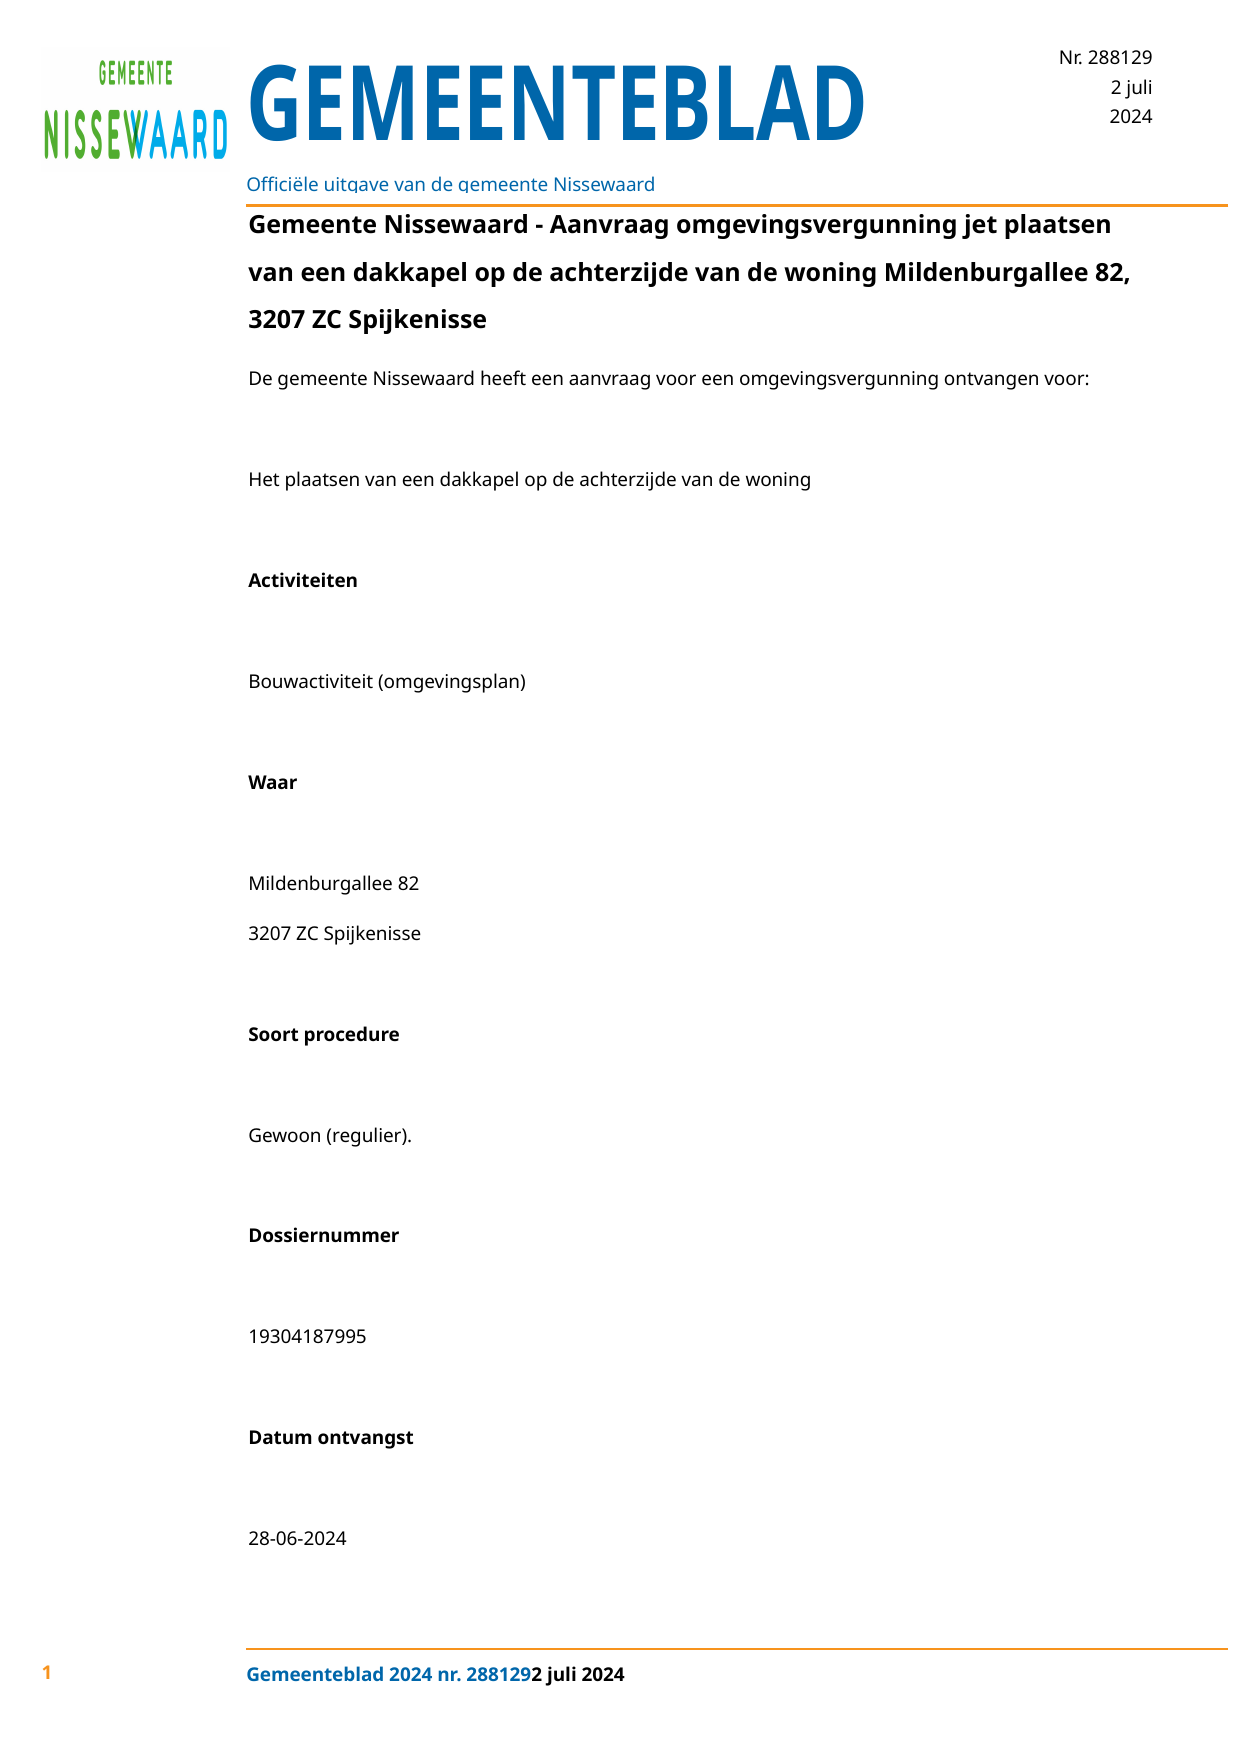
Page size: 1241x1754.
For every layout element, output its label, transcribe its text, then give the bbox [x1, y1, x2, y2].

text 3207 ZC Spijkenisse [248, 920, 1152, 946]
text Mildenburgallee 82 [248, 870, 1152, 895]
text Bouwactiviteit (omgevingsplan) [248, 668, 1152, 694]
text De gemeente Nissewaard heeft een aanvraag voor een omgevingsvergunning ontvangen voor: [248, 366, 1152, 391]
text Het plaatsen van een dakkapel op de achterzijde van de woning [248, 466, 1152, 492]
text Soort procedure [248, 1021, 1152, 1047]
text 28-06-2024 [248, 1525, 1152, 1551]
text Gemeente Nissewaard - Aanvraag omgevingsvergunning jet plaatsen van een dakkapel op de achterzijde van de woning Mildenburgallee 82, 3207 ZC Spijkenisse [248, 207, 1152, 336]
text Activiteiten [248, 567, 1152, 593]
text Dossiernummer [248, 1223, 1152, 1248]
text Waar [248, 769, 1152, 794]
text Gewoon (regulier). [248, 1122, 1152, 1147]
text Datum ontvangst [248, 1424, 1152, 1450]
text 19304187995 [248, 1323, 1152, 1349]
picture [41, 47, 231, 172]
